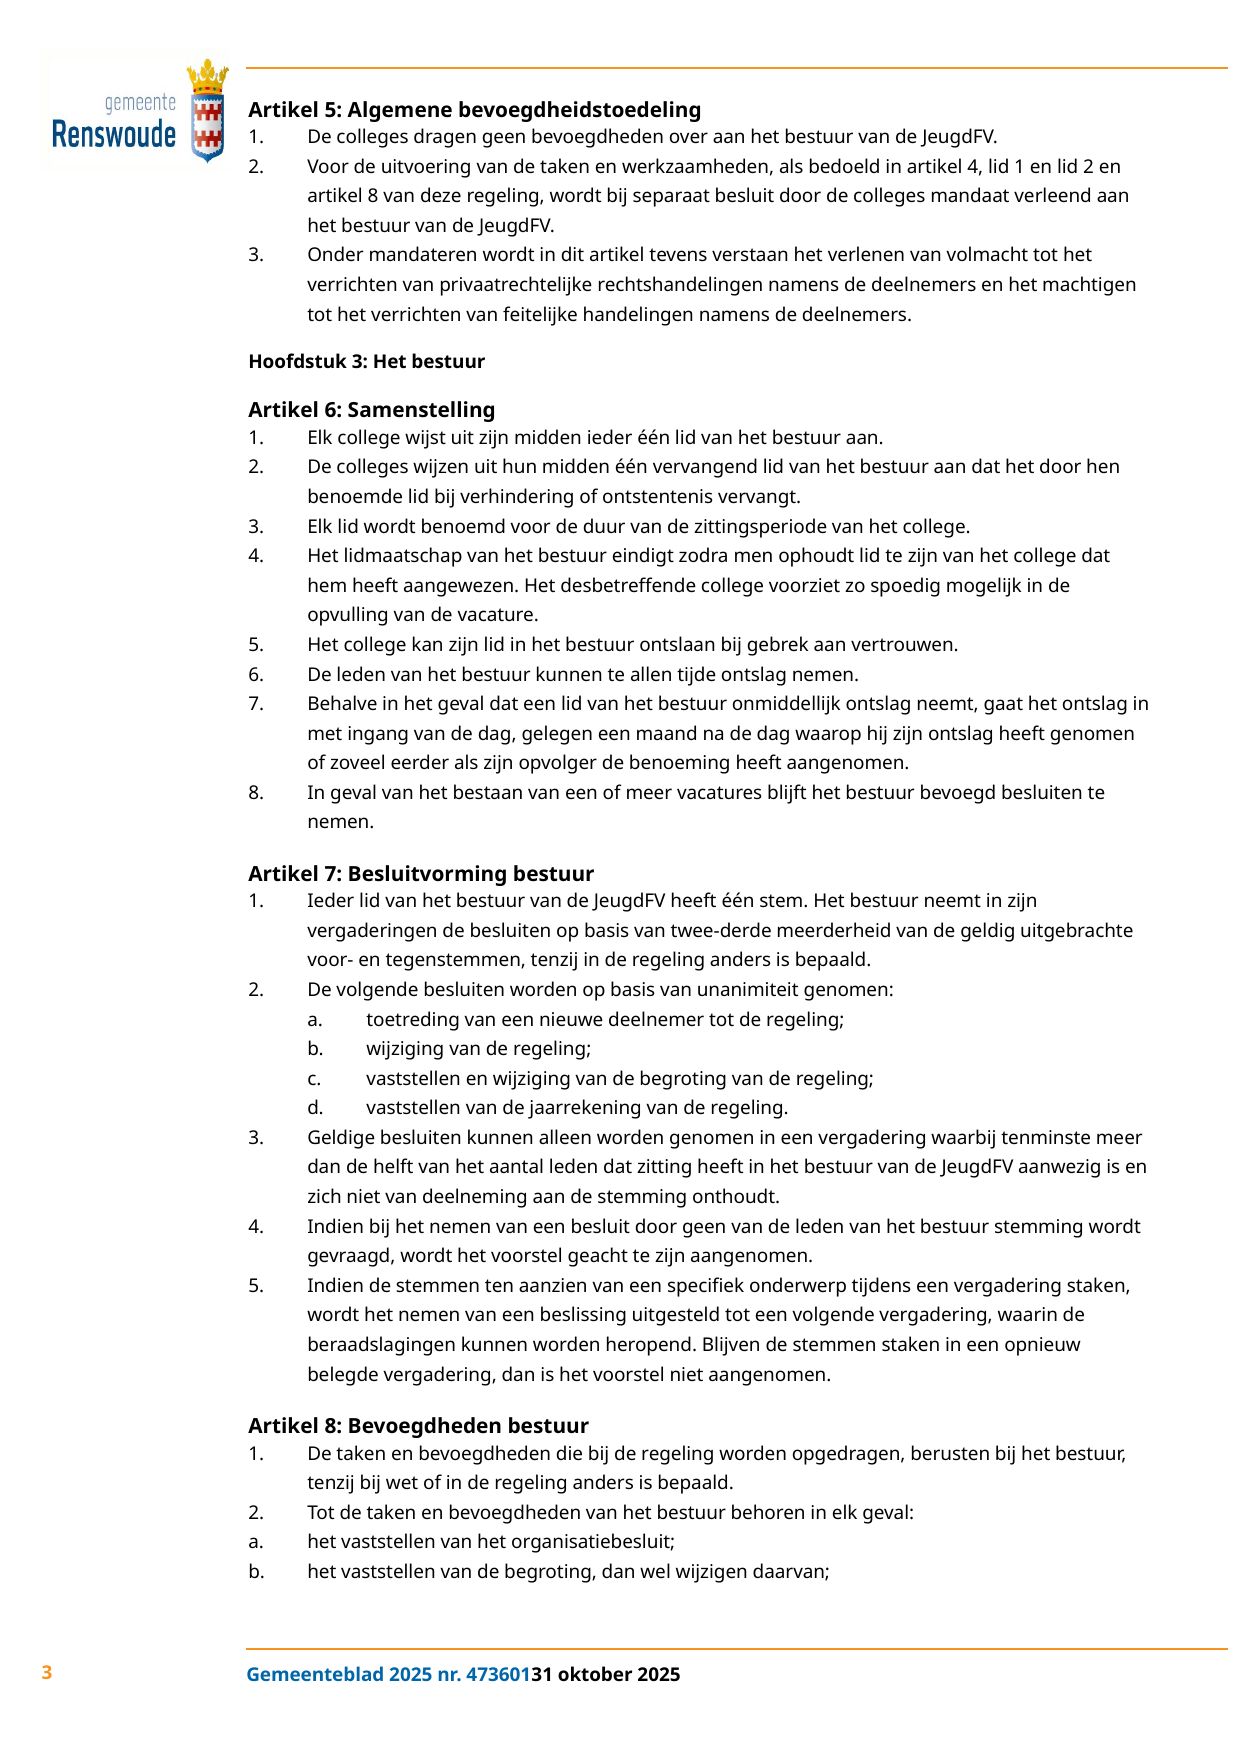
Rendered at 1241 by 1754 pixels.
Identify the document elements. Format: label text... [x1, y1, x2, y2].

list In geval van het bestaan van een of meer vacatures blijft het bestuur bevoegd besluiten te nemen. [248, 779, 1152, 834]
text Artikel 6: Samenstelling [248, 396, 1152, 424]
text Artikel 5: Algemene bevoegdheidstoedeling [248, 95, 1152, 123]
list De leden van het bestuur kunnen te allen tijde ontslag nemen. [248, 661, 1152, 686]
list De volgende besluiten worden op basis van unanimiteit genomen: [248, 976, 1152, 1002]
list Tot de taken en bevoegdheden van het bestuur behoren in elk geval: [248, 1499, 1152, 1524]
list Behalve in het geval dat een lid van het bestuur onmiddellijk ontslag neemt, gaat het ontslag in met ingang van de dag, gelegen een maand na de dag waarop hij zijn ontslag heeft genomen of zoveel eerder als zijn opvolger de benoeming heeft aangenomen. [248, 690, 1152, 775]
list Indien de stemmen ten aanzien van een specifiek onderwerp tijdens een vergadering staken, wordt het nemen van een beslissing uitgesteld tot een volgende vergadering, waarin de beraadslagingen kunnen worden heropend. Blijven de stemmen staken in een opnieuw belegde vergadering, dan is het voorstel niet aangenomen. [248, 1272, 1152, 1387]
list toetreding van een nieuwe deelnemer tot de regeling; [307, 1006, 1152, 1032]
list Ieder lid van het bestuur van de JeugdFV heeft één stem. Het bestuur neemt in zijn vergaderingen de besluiten op basis van twee-derde meerderheid van de geldig uitgebrachte voor- en tegenstemmen, tenzij in de regeling anders is bepaald. [248, 887, 1152, 972]
list Elk lid wordt benoemd voor de duur van de zittingsperiode van het college. [248, 513, 1152, 538]
list wijziging van de regeling; [307, 1035, 1152, 1061]
picture [41, 47, 231, 172]
list Indien bij het nemen van een besluit door geen van de leden van het bestuur stemming wordt gevraagd, wordt het voorstel geacht te zijn aangenomen. [248, 1213, 1152, 1268]
text Hoofdstuk 3: Het bestuur [248, 346, 1152, 375]
list De taken en bevoegdheden die bij de regeling worden opgedragen, berusten bij het bestuur, tenzij bij wet of in de regeling anders is bepaald. [248, 1440, 1152, 1495]
list vaststellen en wijziging van de begroting van de regeling; [307, 1065, 1152, 1091]
list De colleges dragen geen bevoegdheden over aan het bestuur van de JeugdFV. [248, 123, 1152, 149]
list Het lidmaatschap van het bestuur eindigt zodra men ophoudt lid te zijn van het college dat hem heeft aangewezen. Het desbetreffende college voorziet zo spoedig mogelijk in de opvulling van de vacature. [248, 542, 1152, 627]
list vaststellen van de jaarrekening van de regeling. [307, 1094, 1152, 1120]
list het vaststellen van het organisatiebesluit; [248, 1528, 1152, 1554]
list Geldige besluiten kunnen alleen worden genomen in een vergadering waarbij tenminste meer dan de helft van het aantal leden dat zitting heeft in het bestuur van de JeugdFV aanwezig is en zich niet van deelneming aan de stemming onthoudt. [248, 1124, 1152, 1209]
text Artikel 7: Besluitvorming bestuur [248, 859, 1152, 887]
list Elk college wijst uit zijn midden ieder één lid van het bestuur aan. [248, 424, 1152, 450]
list Onder mandateren wordt in dit artikel tevens verstaan het verlenen van volmacht tot het verrichten van privaatrechtelijke rechtshandelingen namens de deelnemers en het machtigen tot het verrichten van feitelijke handelingen namens de deelnemers. [248, 242, 1152, 326]
list Het college kan zijn lid in het bestuur ontslaan bij gebrek aan vertrouwen. [248, 631, 1152, 657]
list De colleges wijzen uit hun midden één vervangend lid van het bestuur aan dat het door hen benoemde lid bij verhindering of ontstentenis vervangt. [248, 454, 1152, 509]
text Artikel 8: Bevoegdheden bestuur [248, 1411, 1152, 1440]
list Voor de uitvoering van de taken en werkzaamheden, als bedoeld in artikel 4, lid 1 en lid 2 en artikel 8 van deze regeling, wordt bij separaat besluit door de colleges mandaat verleend aan het bestuur van de JeugdFV. [248, 153, 1152, 238]
list het vaststellen van de begroting, dan wel wijzigen daarvan; [248, 1558, 1152, 1584]
